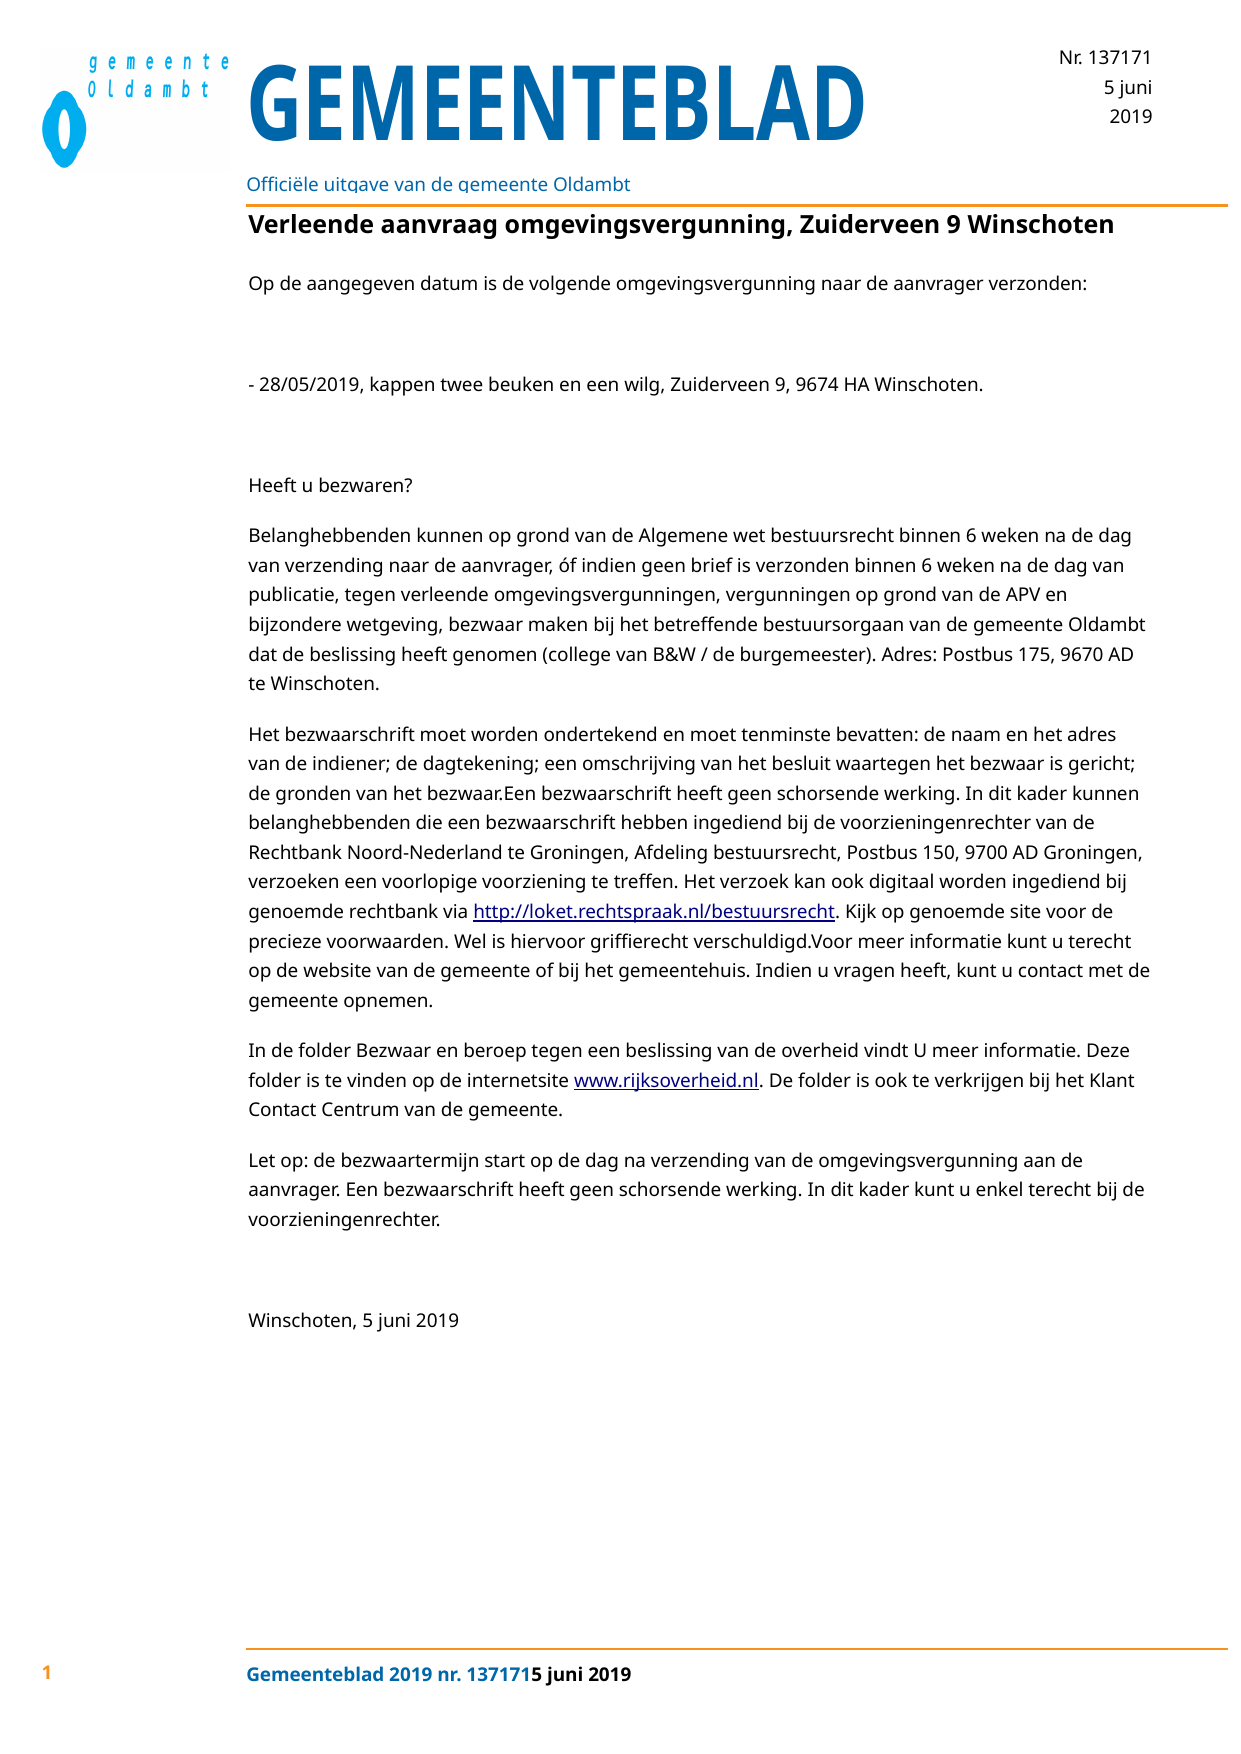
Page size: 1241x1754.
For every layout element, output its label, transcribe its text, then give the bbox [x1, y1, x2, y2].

text Het bezwaarschrift moet worden ondertekend en moet tenminste bevatten: de naam en het adres van de indiener; de dagtekening; een omschrijving van het besluit waartegen het bezwaar is gericht; de gronden van het bezwaar.Een bezwaarschrift heeft geen schorsende werking. In dit kader kunnen belanghebbenden die een bezwaarschrift hebben ingediend bij de voorzieningenrechter van de Rechtbank Noord-Nederland te Groningen, Afdeling bestuursrecht, Postbus 150, 9700 AD Groningen, verzoeken een voorlopige voorziening te treffen. Het verzoek kan ook digitaal worden ingediend bij genoemde rechtbank via http://loket.rechtspraak.nl/bestuursrecht. Kijk op genoemde site voor de precieze voorwaarden. Wel is hiervoor griffierecht verschuldigd.Voor meer informatie kunt u terecht op de website van de gemeente of bij het gemeentehuis. Indien u vragen heeft, kunt u contact met de gemeente opnemen. [248, 721, 1152, 1013]
text In de folder Bezwaar en beroep tegen een beslissing van de overheid vindt U meer informatie. Deze folder is te vinden op de internetsite www.rijksoverheid.nl. De folder is ook te verkrijgen bij het Klant Contact Centrum van de gemeente. [248, 1037, 1152, 1122]
text Op de aangegeven datum is de volgende omgevingsvergunning naar de aanvrager verzonden: [248, 270, 1152, 296]
text Let op: de bezwaartermijn start op de dag na verzending van de omgevingsvergunning aan de aanvrager. Een bezwaarschrift heeft geen schorsende werking. In dit kader kunt u enkel terecht bij de voorzieningenrechter. [248, 1147, 1152, 1232]
text Belanghebbenden kunnen op grond van de Algemene wet bestuursrecht binnen 6 weken na de dag van verzending naar de aanvrager, óf indien geen brief is verzonden binnen 6 weken na de dag van publicatie, tegen verleende omgevingsvergunningen, vergunningen op grond van de APV en bijzondere wetgeving, bezwaar maken bij het betreffende bestuursorgaan van de gemeente Oldambt dat de beslissing heeft genomen (college van B&W / de burgemeester). Adres: Postbus 175, 9670 AD te Winschoten. [248, 522, 1152, 696]
picture [41, 47, 231, 172]
text Heeft u bezwaren? [248, 472, 1152, 498]
text Verleende aanvraag omgevingsvergunning, Zuiderveen 9 Winschoten [248, 207, 1152, 241]
text Winschoten, 5 juni 2019 [248, 1307, 1152, 1333]
text - 28/05/2019, kappen twee beuken en een wilg, Zuiderveen 9, 9674 HA Winschoten. [248, 371, 1152, 397]
